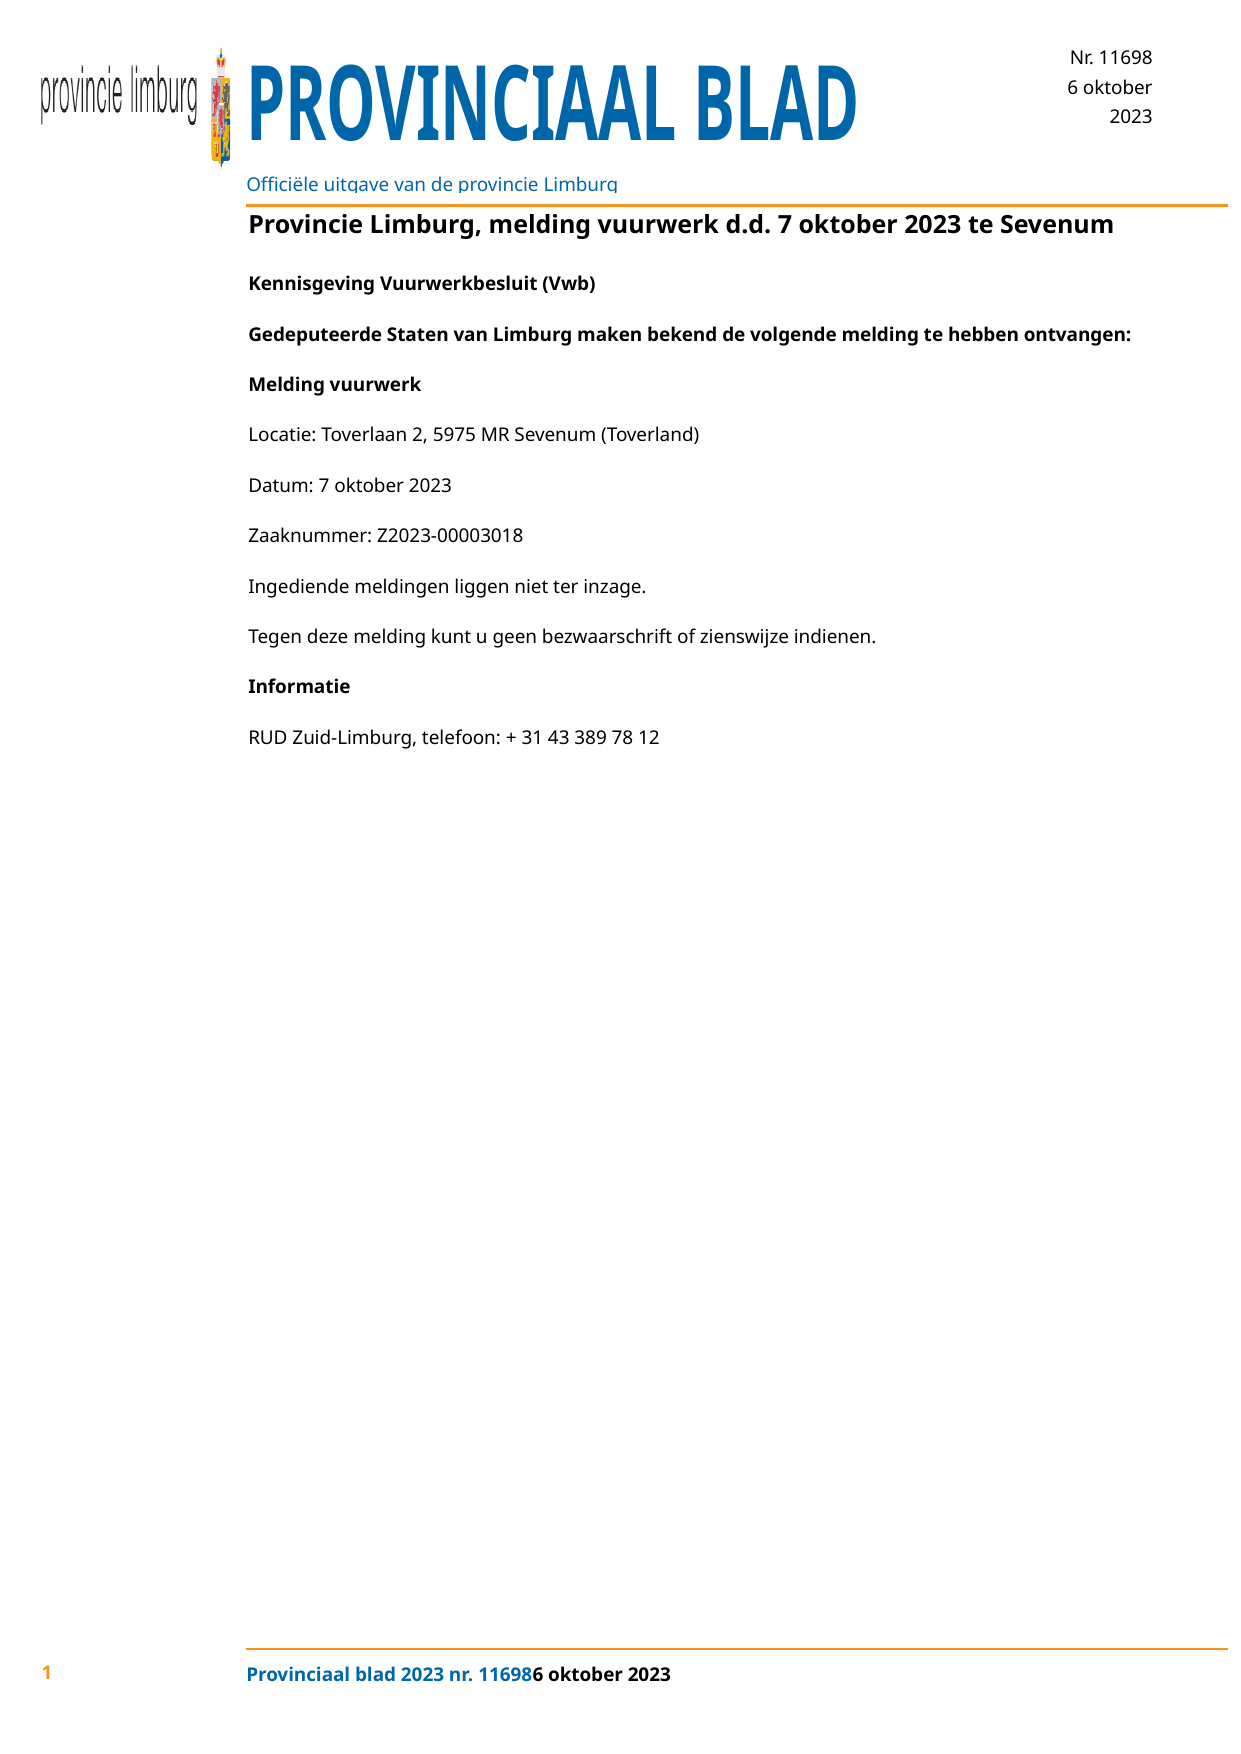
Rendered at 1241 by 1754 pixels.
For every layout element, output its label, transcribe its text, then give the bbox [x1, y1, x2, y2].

text Zaaknummer: Z2023-00003018 [248, 522, 1152, 548]
text Ingediende meldingen liggen niet ter inzage. [248, 573, 1152, 598]
text Datum: 7 oktober 2023 [248, 472, 1152, 498]
text RUD Zuid-Limburg, telefoon: + 31 43 389 78 12 [248, 724, 1152, 750]
text Provincie Limburg, melding vuurwerk d.d. 7 oktober 2023 te Sevenum [248, 207, 1152, 241]
text Kennisgeving Vuurwerkbesluit (Vwb) [248, 270, 1152, 296]
text Informatie [248, 674, 1152, 699]
text Locatie: Toverlaan 2, 5975 MR Sevenum (Toverland) [248, 422, 1152, 447]
text Gedeputeerde Staten van Limburg maken bekend de volgende melding te hebben ontvangen: [248, 321, 1152, 346]
text Melding vuurwerk [248, 371, 1152, 397]
text Tegen deze melding kunt u geen bezwaarschrift of zienswijze indienen. [248, 623, 1152, 649]
picture [41, 47, 231, 172]
